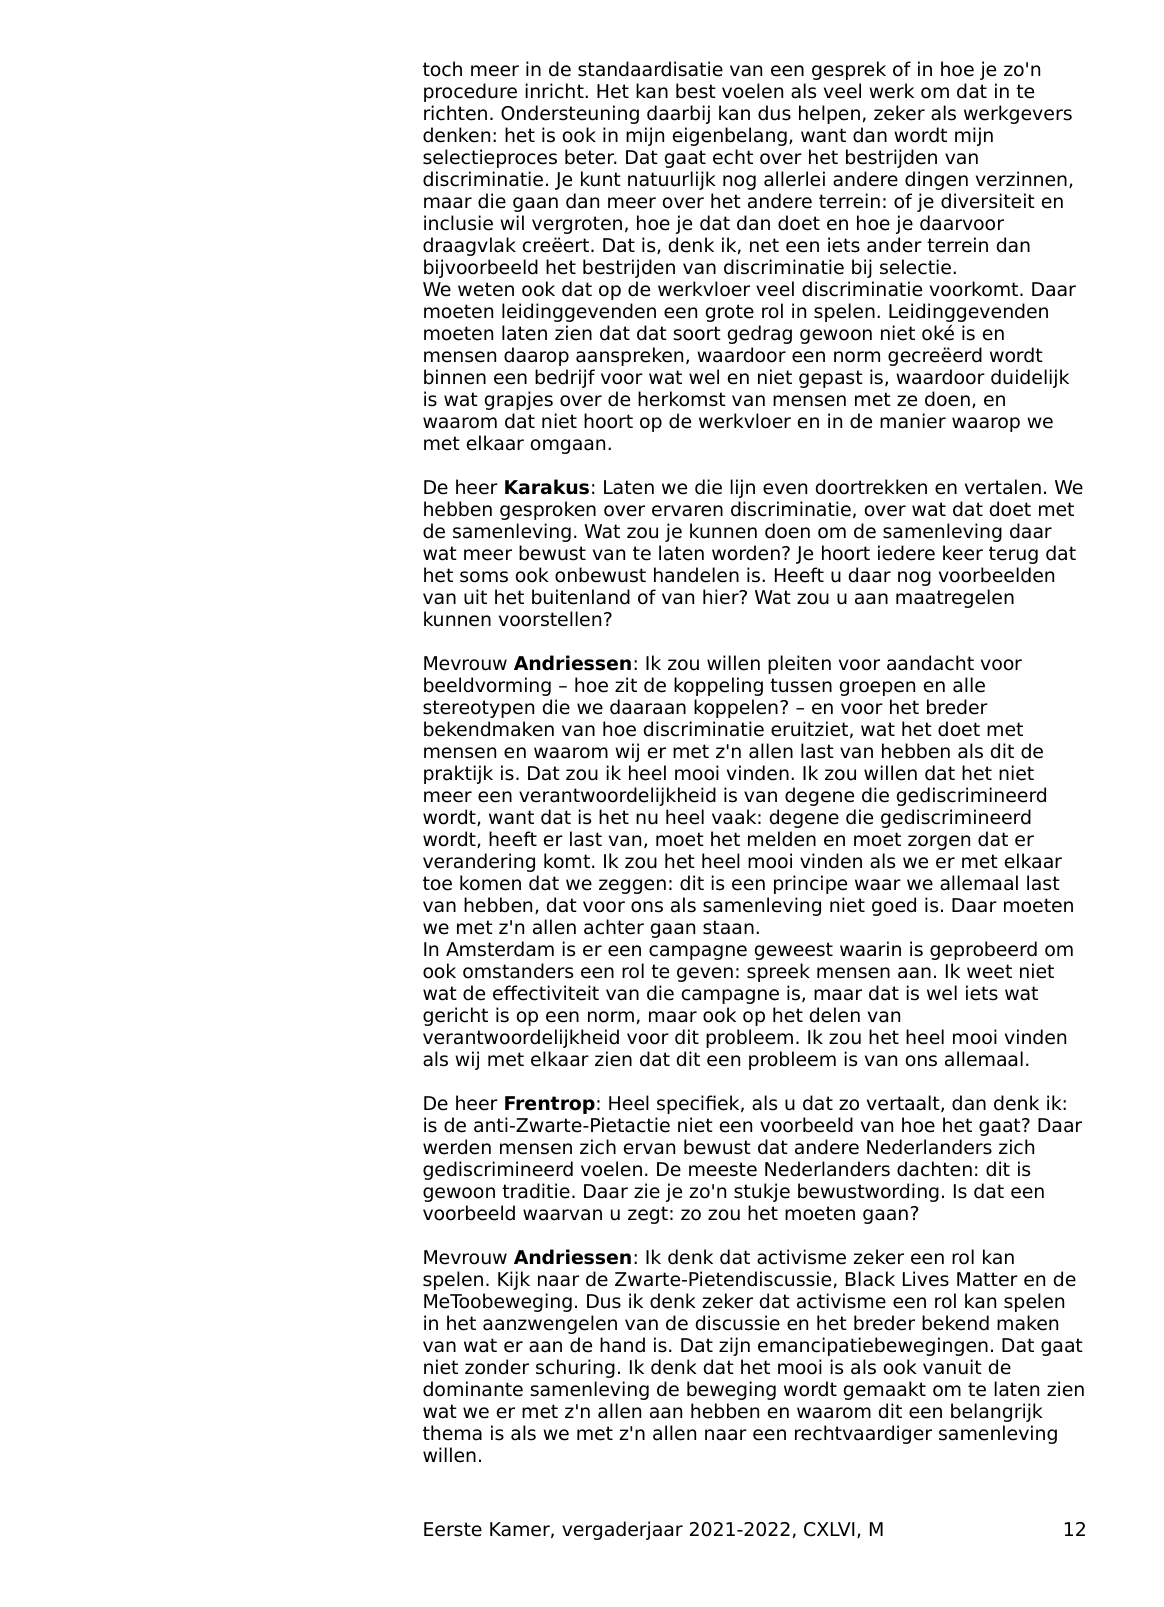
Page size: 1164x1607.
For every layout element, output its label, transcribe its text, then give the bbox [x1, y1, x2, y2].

text De heer Frentrop: Heel specifiek, als u dat zo vertaalt, dan denk ik: is de anti-Zwarte-Pietactie niet een voorbeeld van hoe het gaat? Daar werden mensen zich ervan bewust dat andere Nederlanders zich gediscrimineerd voelen. De meeste Nederlanders dachten: dit is gewoon traditie. Daar zie je zo'n stukje bewustwording. Is dat een voorbeeld waarvan u zegt: zo zou het moeten gaan? [422, 1093, 1087, 1224]
text We weten ook dat op de werkvloer veel discriminatie voorkomt. Daar moeten leidinggevenden een grote rol in spelen. Leidinggevenden moeten laten zien dat dat soort gedrag gewoon niet oké is en mensen daarop aanspreken, waardoor een norm gecreëerd wordt binnen een bedrijf voor wat wel en niet gepast is, waardoor duidelijk is wat grapjes over de herkomst van mensen met ze doen, en waarom dat niet hoort op de werkvloer en in de manier waarop we met elkaar omgaan. [422, 279, 1087, 455]
text Mevrouw Andriessen: Ik zou willen pleiten voor aandacht voor beeldvorming – hoe zit de koppeling tussen groepen en alle stereotypen die we daaraan koppelen? – en voor het breder bekendmaken van hoe discriminatie eruitziet, wat het doet met mensen en waarom wij er met z'n allen last van hebben als dit de praktijk is. Dat zou ik heel mooi vinden. Ik zou willen dat het niet meer een verantwoordelijkheid is van degene die gediscrimineerd wordt, want dat is het nu heel vaak: degene die gediscrimineerd wordt, heeft er last van, moet het melden en moet zorgen dat er verandering komt. Ik zou het heel mooi vinden als we er met elkaar toe komen dat we zeggen: dit is een principe waar we allemaal last van hebben, dat voor ons als samenleving niet goed is. Daar moeten we met z'n allen achter gaan staan. [422, 653, 1087, 939]
text In Amsterdam is er een campagne geweest waarin is geprobeerd om ook omstanders een rol te geven: spreek mensen aan. Ik weet niet wat de effectiviteit van die campagne is, maar dat is wel iets wat gericht is op een norm, maar ook op het delen van verantwoordelijkheid voor dit probleem. Ik zou het heel mooi vinden als wij met elkaar zien dat dit een probleem is van ons allemaal. [422, 939, 1087, 1071]
text De heer Karakus: Laten we die lijn even doortrekken en vertalen. We hebben gesproken over ervaren discriminatie, over wat dat doet met de samenleving. Wat zou je kunnen doen om de samenleving daar wat meer bewust van te laten worden? Je hoort iedere keer terug dat het soms ook onbewust handelen is. Heeft u daar nog voorbeelden van uit het buitenland of van hier? Wat zou u aan maatregelen kunnen voorstellen? [422, 477, 1087, 631]
text Mevrouw Andriessen: Ik denk dat activisme zeker een rol kan spelen. Kijk naar de Zwarte-Pietendiscussie, Black Lives Matter en de MeToobeweging. Dus ik denk zeker dat activisme een rol kan spelen in het aanzwengelen van de discussie en het breder bekend maken van wat er aan de hand is. Dat zijn emancipatiebewegingen. Dat gaat niet zonder schuring. Ik denk dat het mooi is als ook vanuit de dominante samenleving de beweging wordt gemaakt om te laten zien wat we er met z'n allen aan hebben en waarom dit een belangrijk thema is als we met z'n allen naar een rechtvaardiger samenleving willen. [422, 1247, 1087, 1467]
text toch meer in de standaardisatie van een gesprek of in hoe je zo'n procedure inricht. Het kan best voelen als veel werk om dat in te richten. Ondersteuning daarbij kan dus helpen, zeker als werkgevers denken: het is ook in mijn eigenbelang, want dan wordt mijn selectieproces beter. Dat gaat echt over het bestrijden van discriminatie. Je kunt natuurlijk nog allerlei andere dingen verzinnen, maar die gaan dan meer over het andere terrein: of je diversiteit en inclusie wil vergroten, hoe je dat dan doet en hoe je daarvoor draagvlak creëert. Dat is, denk ik, net een iets ander terrein dan bijvoorbeeld het bestrijden van discriminatie bij selectie. [422, 59, 1087, 279]
